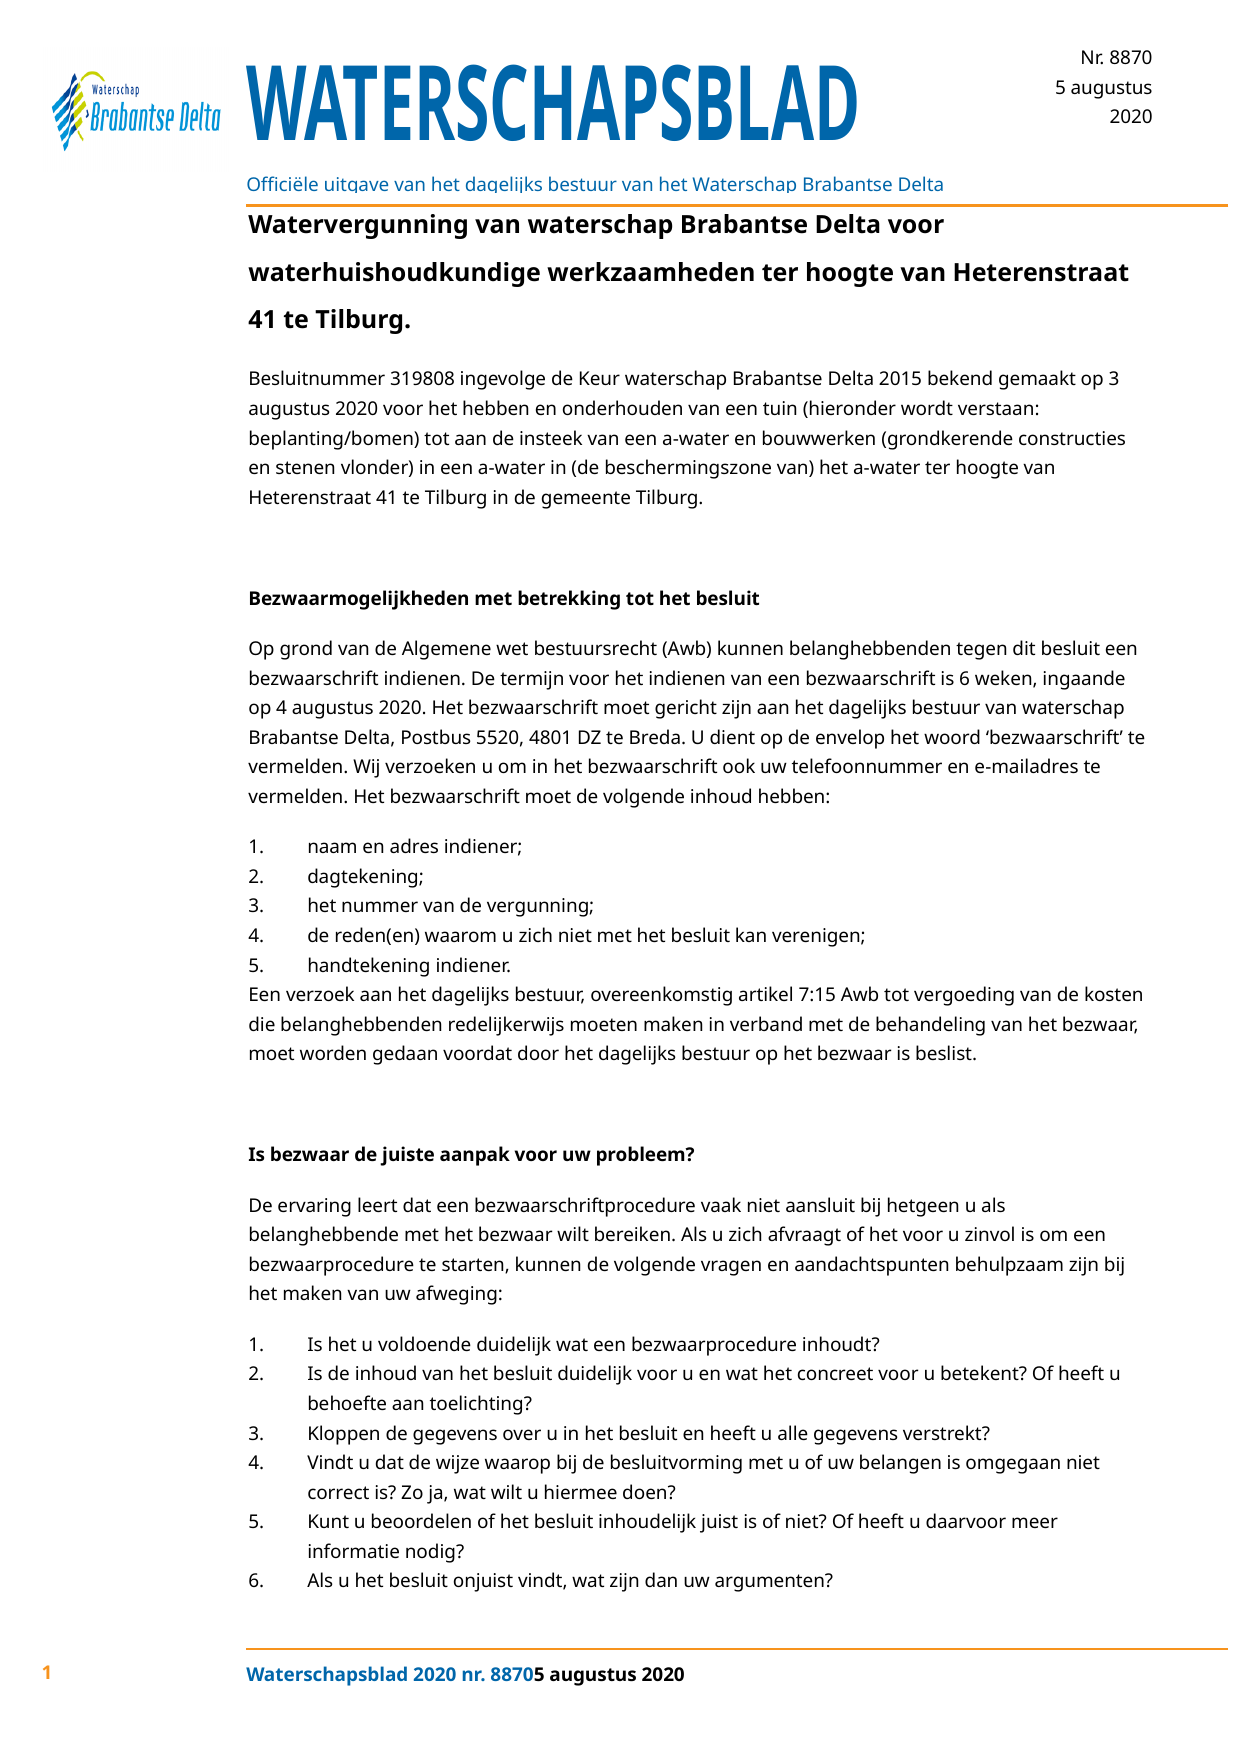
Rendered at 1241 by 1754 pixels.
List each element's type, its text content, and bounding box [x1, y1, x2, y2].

text Watervergunning van waterschap Brabantse Delta voor waterhuishoudkundige werkzaamheden ter hoogte van Heterenstraat 41 te Tilburg. [248, 207, 1152, 336]
list handtekening indiener. [248, 952, 1152, 977]
list dagtekening; [248, 863, 1152, 889]
text Op grond van de Algemene wet bestuursrecht (Awb) kunnen belanghebbenden tegen dit besluit een bezwaarschrift indienen. De termijn voor het indienen van een bezwaarschrift is 6 weken, ingaande op 4 augustus 2020. Het bezwaarschrift moet gericht zijn aan het dagelijks bestuur van waterschap Brabantse Delta, Postbus 5520, 4801 DZ te Breda. U dient op de envelop het woord ‘bezwaarschrift’ te vermelden. Wij verzoeken u om in het bezwaarschrift ook uw telefoonnummer en e‑mailadres te vermelden. Het bezwaarschrift moet de volgende inhoud hebben: [248, 635, 1152, 809]
list Is de inhoud van het besluit duidelijk voor u en wat het concreet voor u betekent? Of heeft u behoefte aan toelichting? [248, 1361, 1152, 1416]
list Kloppen de gegevens over u in het besluit en heeft u alle gegevens verstrekt? [248, 1420, 1152, 1445]
text Besluitnummer 319808 ingevolge de Keur waterschap Brabantse Delta 2015 bekend gemaakt op 3 augustus 2020 voor het hebben en onderhouden van een tuin (hieronder wordt verstaan: beplanting/bomen) tot aan de insteek van een a-water en bouwwerken (grondkerende constructies en stenen vlonder) in een a-water in (de beschermingszone van) het a-water ter hoogte van Heterenstraat 41 te Tilburg in de gemeente Tilburg. [248, 366, 1152, 509]
list Kunt u beoordelen of het besluit inhoudelijk juist is of niet? Of heeft u daarvoor meer informatie nodig? [248, 1508, 1152, 1564]
text Is bezwaar de juiste aanpak voor uw probleem? [248, 1141, 1152, 1167]
text Een verzoek aan het dagelijks bestuur, overeenkomstig artikel 7:15 Awb tot vergoeding van de kosten die belanghebbenden redelijkerwijs moeten maken in verband met de behandeling van het bezwaar, moet worden gedaan voordat door het dagelijks bestuur op het bezwaar is beslist. [248, 981, 1152, 1066]
list naam en adres indiener; [248, 833, 1152, 859]
picture [41, 47, 231, 172]
list Vindt u dat de wijze waarop bij de besluitvorming met u of uw belangen is omgegaan niet correct is? Zo ja, wat wilt u hiermee doen? [248, 1449, 1152, 1504]
list Als u het besluit onjuist vindt, wat zijn dan uw argumenten? [248, 1568, 1152, 1593]
text Bezwaarmogelijkheden met betrekking tot het besluit [248, 585, 1152, 610]
list Is het u voldoende duidelijk wat een bezwaarprocedure inhoudt? [248, 1331, 1152, 1357]
list de reden(en) waarom u zich niet met het besluit kan verenigen; [248, 922, 1152, 948]
text De ervaring leert dat een bezwaarschriftprocedure vaak niet aansluit bij hetgeen u als belanghebbende met het bezwaar wilt bereiken. Als u zich afvraagt of het voor u zinvol is om een bezwaarprocedure te starten, kunnen de volgende vragen en aandachtspunten behulpzaam zijn bij het maken van uw afweging: [248, 1192, 1152, 1306]
list het nummer van de vergunning; [248, 893, 1152, 918]
